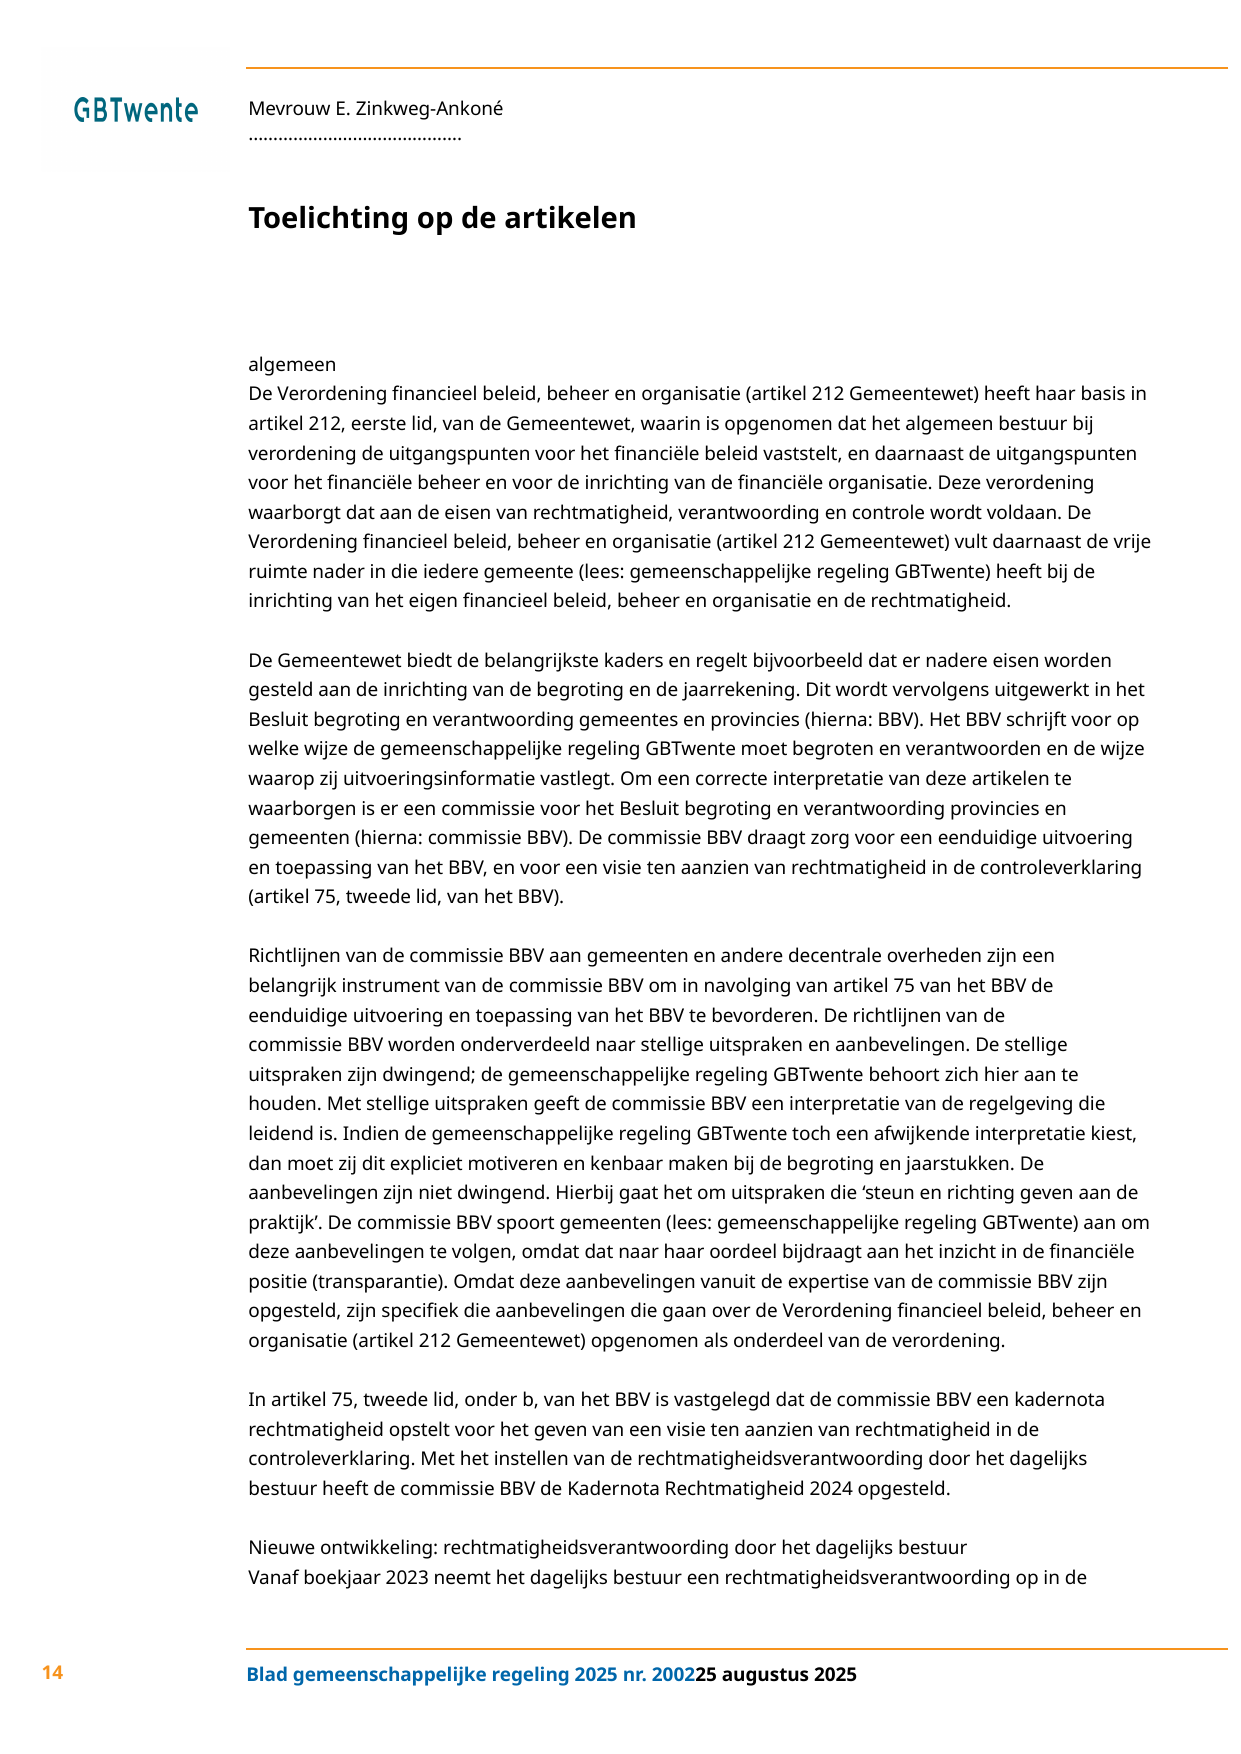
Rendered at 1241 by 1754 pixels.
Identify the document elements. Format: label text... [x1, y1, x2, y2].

text ……………………………………. [248, 121, 1152, 146]
text Mevrouw E. Zinkweg-Ankoné [248, 95, 1152, 121]
text Nieuwe ontwikkeling: rechtmatigheidsverantwoording door het dagelijks bestuur [248, 1534, 1152, 1560]
text De Gemeentewet biedt de belangrijkste kaders en regelt bijvoorbeeld dat er nadere eisen worden gesteld aan de inrichting van de begroting en de jaarrekening. Dit wordt vervolgens uitgewerkt in het Besluit begroting en verantwoording gemeentes en provincies (hierna: BBV). Het BBV schrijft voor op welke wijze de gemeenschappelijke regeling GBTwente moet begroten en verantwoorden en de wijze waarop zij uitvoeringsinformatie vastlegt. Om een correcte interpretatie van deze artikelen te waarborgen is er een commissie voor het Besluit begroting en verantwoording provincies en gemeenten (hierna: commissie BBV). De commissie BBV draagt zorg voor een eenduidige uitvoering en toepassing van het BBV, en voor een visie ten aanzien van rechtmatigheid in de controleverklaring (artikel 75, tweede lid, van het BBV). [248, 647, 1152, 909]
text Vanaf boekjaar 2023 neemt het dagelijks bestuur een rechtmatigheidsverantwoording op in de [248, 1564, 1152, 1590]
text belangrijk instrument van de commissie BBV om in navolging van artikel 75 van het BBV de [248, 972, 1152, 998]
text Richtlijnen van de commissie BBV aan gemeenten en andere decentrale overheden zijn een [248, 943, 1152, 968]
text eenduidige uitvoering en toepassing van het BBV te bevorderen. De richtlijnen van de [248, 1002, 1152, 1028]
text De Verordening financieel beleid, beheer en organisatie (artikel 212 Gemeentewet) heeft haar basis in artikel 212, eerste lid, van de Gemeentewet, waarin is opgenomen dat het algemeen bestuur bij verordening de uitgangspunten voor het financiële beleid vaststelt, en daarnaast de uitgangspunten voor het financiële beheer en voor de inrichting van de financiële organisatie. Deze verordening waarborgt dat aan de eisen van rechtmatigheid, verantwoording en controle wordt voldaan. De Verordening financieel beleid, beheer en organisatie (artikel 212 Gemeentewet) vult daarnaast de vrije ruimte nader in die iedere gemeente (lees: gemeenschappelijke regeling GBTwente) heeft bij de inrichting van het eigen financieel beleid, beheer en organisatie en de rechtmatigheid. [248, 381, 1152, 613]
picture [41, 47, 231, 172]
text In artikel 75, tweede lid, onder b, van het BBV is vastgelegd dat de commissie BBV een kadernota rechtmatigheid opstelt voor het geven van een visie ten aanzien van rechtmatigheid in de controleverklaring. Met het instellen van de rechtmatigheidsverantwoording door het dagelijks bestuur heeft de commissie BBV de Kadernota Rechtmatigheid 2024 opgesteld. [248, 1386, 1152, 1501]
text Toelichting op de artikelen [248, 198, 1152, 237]
text commissie BBV worden onderverdeeld naar stellige uitspraken en aanbevelingen. De stellige uitspraken zijn dwingend; de gemeenschappelijke regeling GBTwente behoort zich hier aan te houden. Met stellige uitspraken geeft de commissie BBV een interpretatie van de regelgeving die leidend is. Indien de gemeenschappelijke regeling GBTwente toch een afwijkende interpretatie kiest, dan moet zij dit expliciet motiveren en kenbaar maken bij de begroting en jaarstukken. De aanbevelingen zijn niet dwingend. Hierbij gaat het om uitspraken die ‘steun en richting geven aan de praktijk’. De commissie BBV spoort gemeenten (lees: gemeenschappelijke regeling GBTwente) aan om deze aanbevelingen te volgen, omdat dat naar haar oordeel bijdraagt aan het inzicht in de financiële positie (transparantie). Omdat deze aanbevelingen vanuit de expertise van de commissie BBV zijn opgesteld, zijn specifiek die aanbevelingen die gaan over de Verordening financieel beleid, beheer en organisatie (artikel 212 Gemeentewet) opgenomen als onderdeel van de verordening. [248, 1031, 1152, 1353]
text algemeen [248, 351, 1152, 377]
